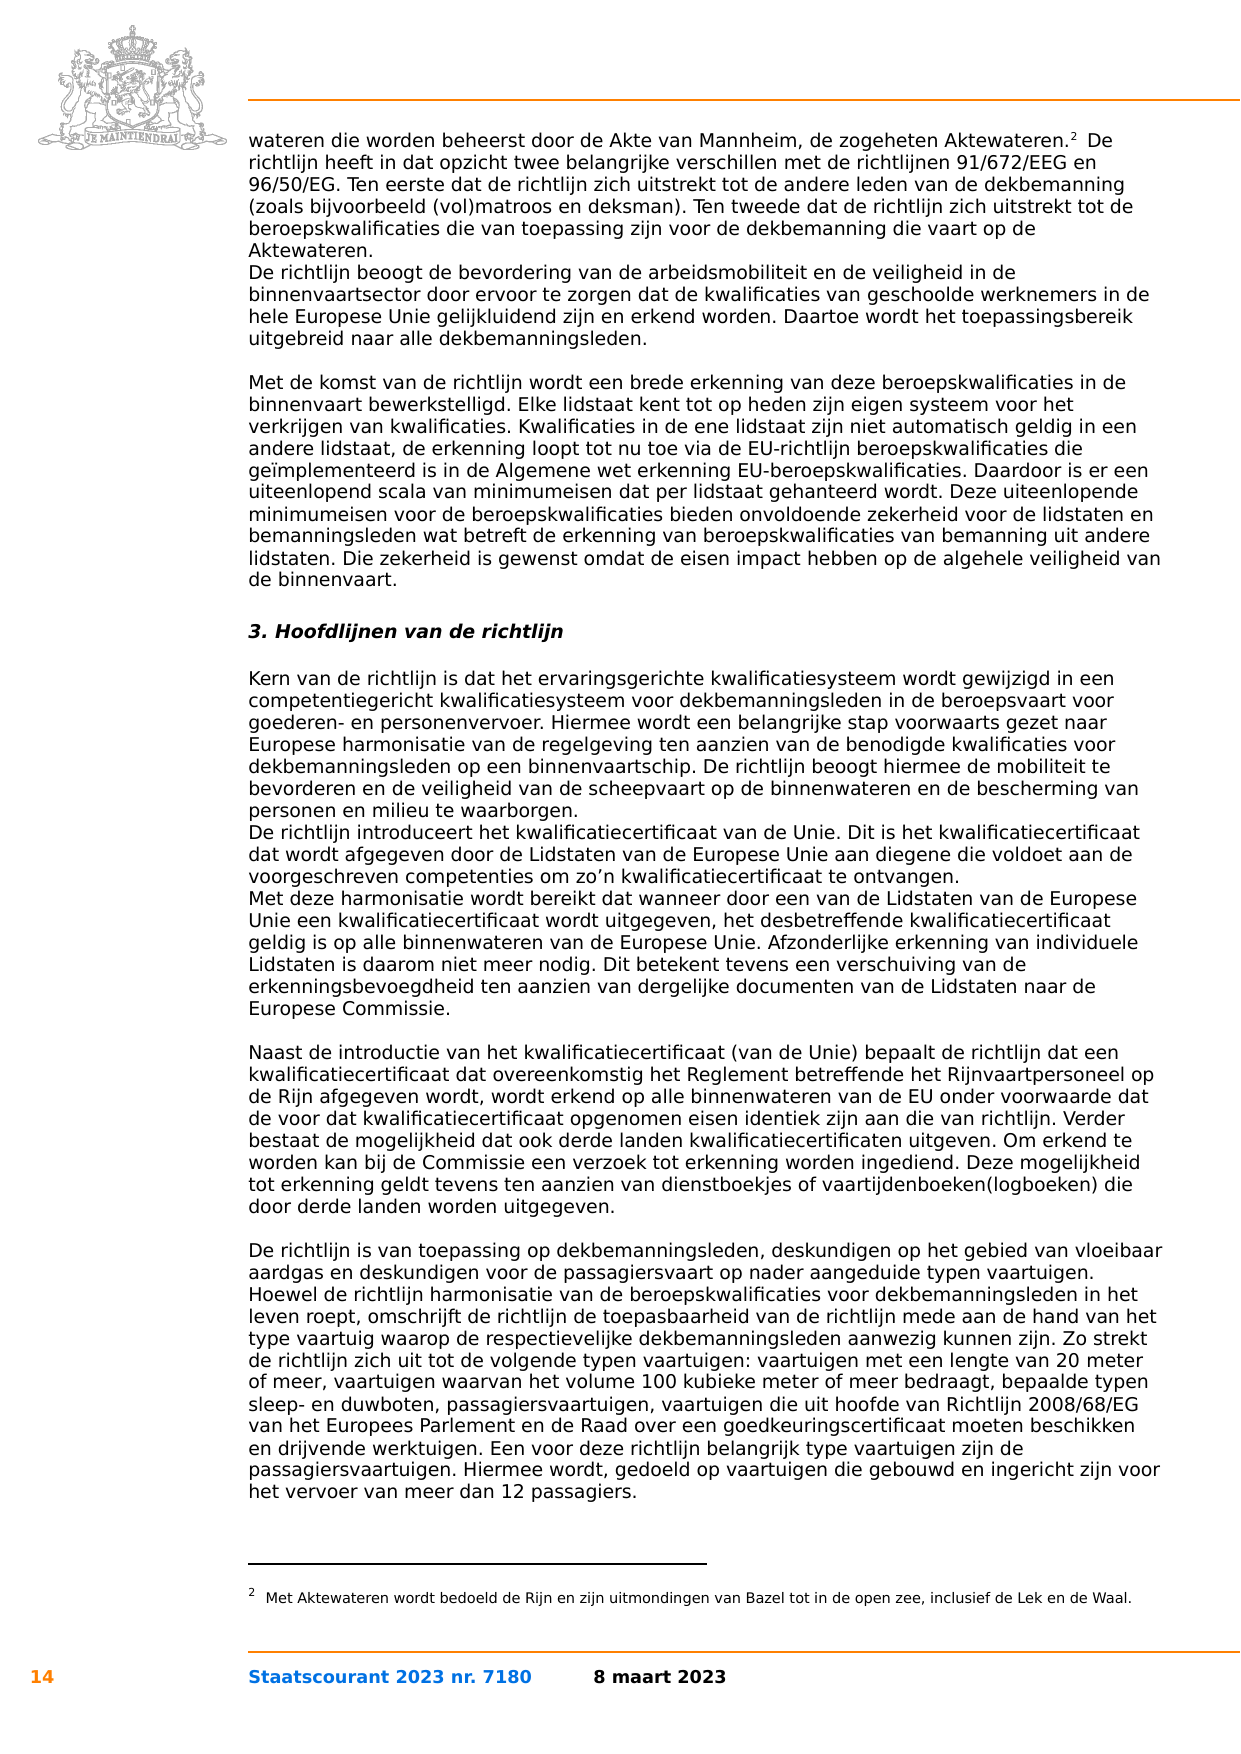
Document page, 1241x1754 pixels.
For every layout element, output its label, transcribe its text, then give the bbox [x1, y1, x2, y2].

picture [38, 25, 227, 150]
text wateren die worden beheerst door de Akte van Mannheim, de zogeheten Aktewateren. De richtlijn heeft in dat opzicht twee belangrijke verschillen met de richtlijnen 91/672/EEG en 96/50/EG. Ten eerste dat de richtlijn zich uitstrekt tot de andere leden van de dekbemanning (zoals bijvoorbeeld (vol)matroos en deksman). Ten tweede dat de richtlijn zich uitstrekt tot de beroepskwalificaties die van toepassing zijn voor de dekbemanning die vaart op de Aktewateren. [248, 130, 1163, 262]
text Met Aktewateren wordt bedoeld de Rijn en zijn uitmondingen van Bazel tot in de open zee, inclusief de Lek en de Waal. [248, 1586, 1163, 1608]
subtitle 3. Hoofdlijnen van de richtlijn [248, 621, 1163, 643]
text Met de komst van de richtlijn wordt een brede erkenning van deze beroepskwalificaties in de binnenvaart bewerkstelligd. Elke lidstaat kent tot op heden zijn eigen systeem voor het verkrijgen van kwalificaties. Kwalificaties in de ene lidstaat zijn niet automatisch geldig in een andere lidstaat, de erkenning loopt tot nu toe via de EU-richtlijn beroepskwalificaties die geïmplementeerd is in de Algemene wet erkenning EU-beroepskwalificaties. Daardoor is er een uiteenlopend scala van minimumeisen dat per lidstaat gehanteerd wordt. Deze uiteenlopende minimumeisen voor de beroepskwalificaties bieden onvoldoende zekerheid voor de lidstaten en bemanningsleden wat betreft de erkenning van beroepskwalificaties van bemanning uit andere lidstaten. Die zekerheid is gewenst omdat de eisen impact hebben op de algehele veiligheid van de binnenvaart. [248, 372, 1163, 591]
text Met deze harmonisatie wordt bereikt dat wanneer door een van de Lidstaten van de Europese Unie een kwalificatiecertificaat wordt uitgegeven, het desbetreffende kwalificatiecertificaat geldig is op alle binnenwateren van de Europese Unie. Afzonderlijke erkenning van individuele Lidstaten is daarom niet meer nodig. Dit betekent tevens een verschuiving van de erkenningsbevoegdheid ten aanzien van dergelijke documenten van de Lidstaten naar de Europese Commissie. [248, 888, 1163, 1020]
text Naast de introductie van het kwalificatiecertificaat (van de Unie) bepaalt de richtlijn dat een kwalificatiecertificaat dat overeenkomstig het Reglement betreffende het Rijnvaartpersoneel op de Rijn afgegeven wordt, wordt erkend op alle binnenwateren van de EU onder voorwaarde dat de voor dat kwalificatiecertificaat opgenomen eisen identiek zijn aan die van richtlijn. Verder bestaat de mogelijkheid dat ook derde landen kwalificatiecertificaten uitgeven. Om erkend te worden kan bij de Commissie een verzoek tot erkenning worden ingediend. Deze mogelijkheid tot erkenning geldt tevens ten aanzien van dienstboekjes of vaartijdenboeken(logboeken) die door derde landen worden uitgegeven. [248, 1042, 1163, 1218]
text De richtlijn introduceert het kwalificatiecertificaat van de Unie. Dit is het kwalificatiecertificaat dat wordt afgegeven door de Lidstaten van de Europese Unie aan diegene die voldoet aan de voorgeschreven competenties om zo’n kwalificatiecertificaat te ontvangen. [248, 822, 1163, 888]
text De richtlijn is van toepassing op dekbemanningsleden, deskundigen op het gebied van vloeibaar aardgas en deskundigen voor de passagiersvaart op nader aangeduide typen vaartuigen. Hoewel de richtlijn harmonisatie van de beroepskwalificaties voor dekbemanningsleden in het leven roept, omschrijft de richtlijn de toepasbaarheid van de richtlijn mede aan de hand van het type vaartuig waarop de respectievelijke dekbemanningsleden aanwezig kunnen zijn. Zo strekt de richtlijn zich uit tot de volgende typen vaartuigen: vaartuigen met een lengte van 20 meter of meer, vaartuigen waarvan het volume 100 kubieke meter of meer bedraagt, bepaalde typen sleep- en duwboten, passagiersvaartuigen, vaartuigen die uit hoofde van Richtlijn 2008/68/EG van het Europees Parlement en de Raad over een goedkeuringscertificaat moeten beschikken en drijvende werktuigen. Een voor deze richtlijn belangrijk type vaartuigen zijn de passagiersvaartuigen. Hiermee wordt, gedoeld op vaartuigen die gebouwd en ingericht zijn voor het vervoer van meer dan 12 passagiers. [248, 1239, 1163, 1503]
text Kern van de richtlijn is dat het ervaringsgerichte kwalificatiesysteem wordt gewijzigd in een competentiegericht kwalificatiesysteem voor dekbemanningsleden in de beroepsvaart voor goederen- en personenvervoer. Hiermee wordt een belangrijke stap voorwaarts gezet naar Europese harmonisatie van de regelgeving ten aanzien van de benodigde kwalificaties voor dekbemanningsleden op een binnenvaartschip. De richtlijn beoogt hiermee de mobiliteit te bevorderen en de veiligheid van de scheepvaart op de binnenwateren en de bescherming van personen en milieu te waarborgen. [248, 668, 1163, 822]
text De richtlijn beoogt de bevordering van de arbeidsmobiliteit en de veiligheid in de binnenvaartsector door ervoor te zorgen dat de kwalificaties van geschoolde werknemers in de hele Europese Unie gelijkluidend zijn en erkend worden. Daartoe wordt het toepassingsbereik uitgebreid naar alle dekbemanningsleden. [248, 262, 1163, 350]
